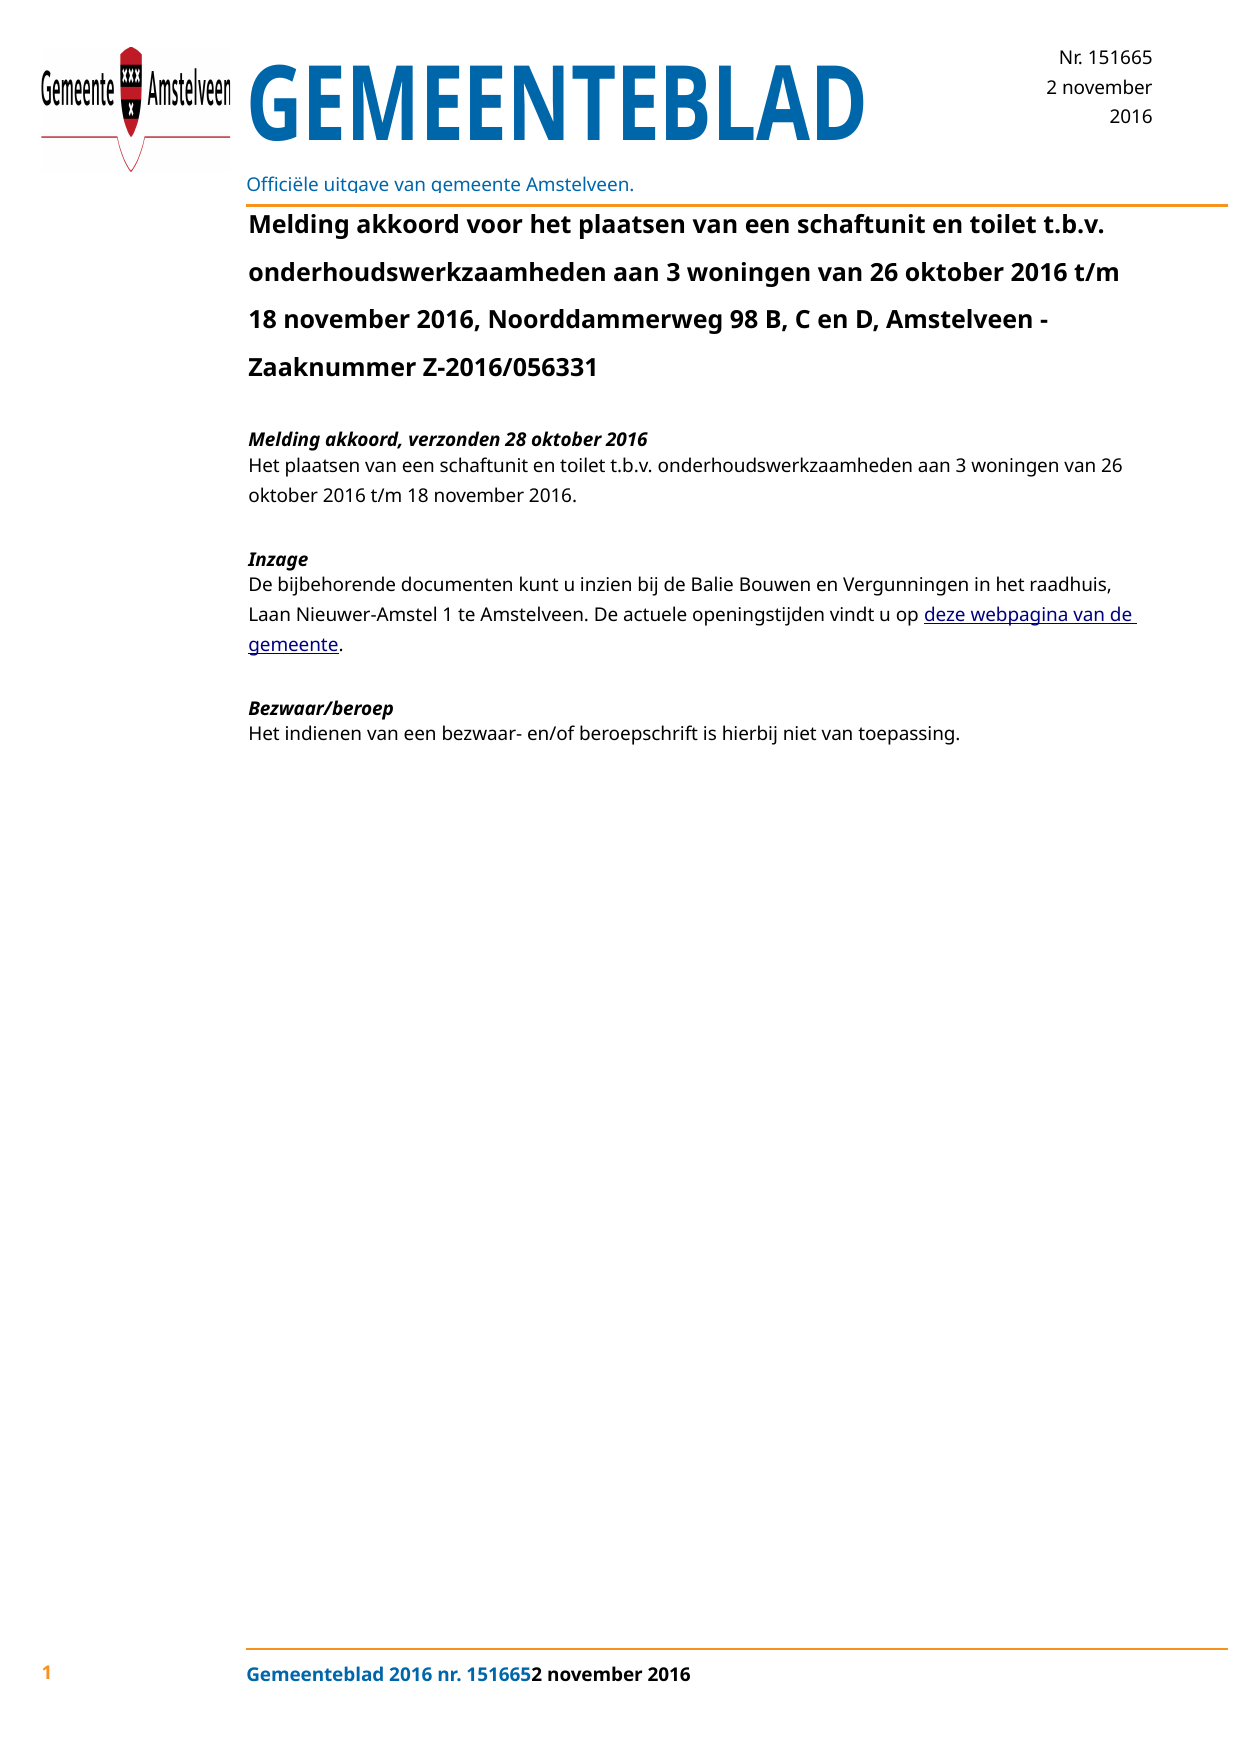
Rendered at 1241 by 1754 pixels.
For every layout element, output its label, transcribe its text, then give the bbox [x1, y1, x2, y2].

text Melding akkoord voor het plaatsen van een schaftunit en toilet t.b.v. onderhoudswerkzaamheden aan 3 woningen van 26 oktober 2016 t/m 18 november 2016, Noorddammerweg 98 B, C en D, Amstelveen - Zaaknummer Z-2016/056331 [248, 207, 1152, 384]
text Bezwaar/beroep [248, 695, 1152, 721]
picture [41, 47, 231, 172]
text Inzage [248, 546, 1152, 572]
text Het indienen van een bezwaar- en/of beroepschrift is hierbij niet van toepassing. [248, 721, 1152, 746]
text De bijbehorende documenten kunt u inzien bij de Balie Bouwen en Vergunningen in het raadhuis, Laan Nieuwer-Amstel 1 te Amstelveen. De actuele openingstijden vindt u op deze webpagina van de gemeente. [248, 572, 1152, 657]
text Melding akkoord, verzonden 28 oktober 2016 [248, 427, 1152, 452]
text Het plaatsen van een schaftunit en toilet t.b.v. onderhoudswerkzaamheden aan 3 woningen van 26 oktober 2016 t/m 18 november 2016. [248, 452, 1152, 508]
